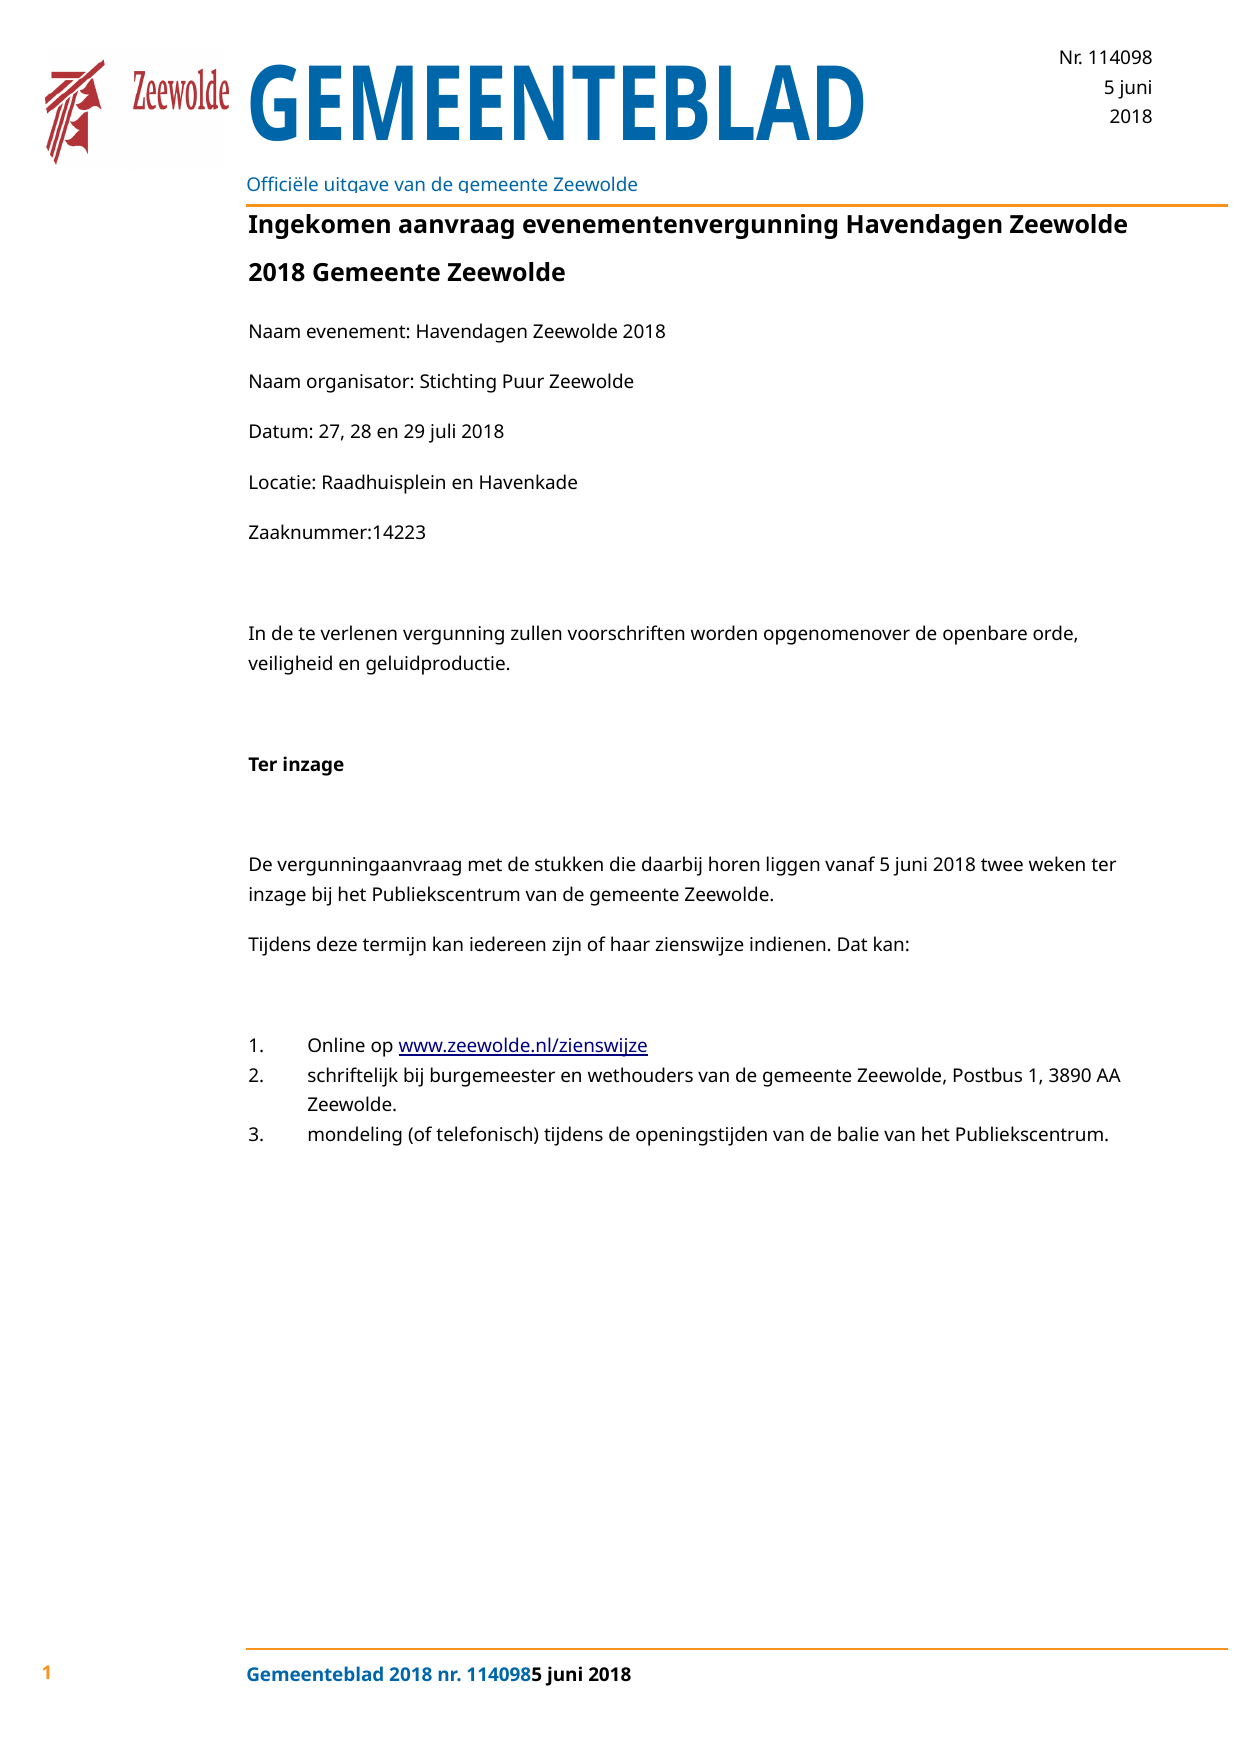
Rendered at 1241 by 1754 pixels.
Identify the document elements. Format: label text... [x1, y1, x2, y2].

picture [41, 47, 231, 172]
list mondeling (of telefonisch) tijdens de openingstijden van de balie van het Publiekscentrum. [248, 1121, 1152, 1147]
text Datum: 27, 28 en 29 juli 2018 [248, 419, 1152, 444]
text In de te verlenen vergunning zullen voorschriften worden opgenomenover de openbare orde, veiligheid en geluidproductie. [248, 620, 1152, 676]
list schriftelijk bij burgemeester en wethouders van de gemeente Zeewolde, Postbus 1, 3890 AA Zeewolde. [248, 1062, 1152, 1117]
text Locatie: Raadhuisplein en Havenkade [248, 469, 1152, 495]
text Tijdens deze termijn kan iedereen zijn of haar zienswijze indienen. Dat kan: [248, 932, 1152, 957]
text Zaaknummer:14223 [248, 519, 1152, 545]
text De vergunningaanvraag met de stukken die daarbij horen liggen vanaf 5 juni 2018 twee weken ter inzage bij het Publiekscentrum van de gemeente Zeewolde. [248, 852, 1152, 907]
text Ingekomen aanvraag evenementenvergunning Havendagen Zeewolde 2018 Gemeente Zeewolde [248, 207, 1152, 288]
text Naam evenement: Havendagen Zeewolde 2018 [248, 318, 1152, 344]
list Online op www.zeewolde.nl/zienswijze [248, 1032, 1152, 1058]
text Naam organisator: Stichting Puur Zeewolde [248, 368, 1152, 394]
text Ter inzage [248, 751, 1152, 777]
